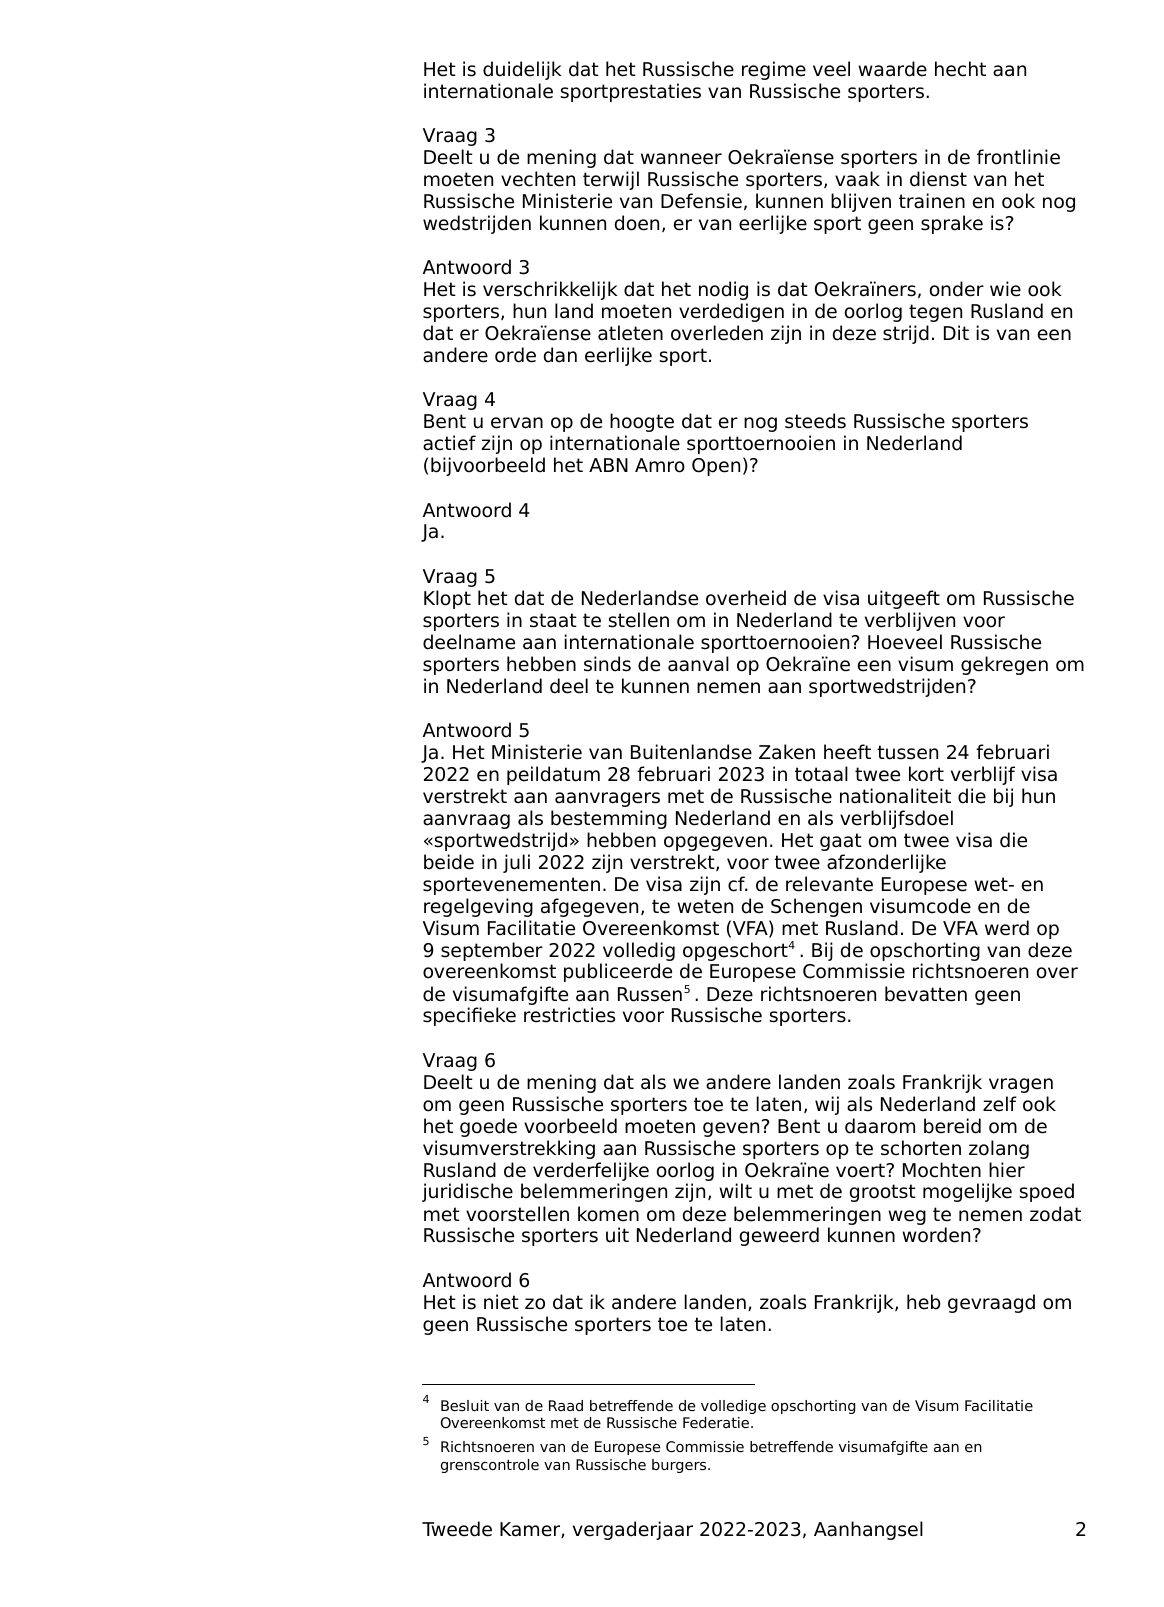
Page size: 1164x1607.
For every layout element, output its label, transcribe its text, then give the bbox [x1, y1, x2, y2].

text Het is verschrikkelijk dat het nodig is dat Oekraïners, onder wie ook sporters, hun land moeten verdedigen in de oorlog tegen Rusland en dat er Oekraïense atleten overleden zijn in deze strijd. Dit is van een andere orde dan eerlijke sport. [422, 279, 1087, 367]
text Deelt u de mening dat wanneer Oekraïense sporters in de frontlinie moeten vechten terwijl Russische sporters, vaak in dienst van het Russische Ministerie van Defensie, kunnen blijven trainen en ook nog wedstrijden kunnen doen, er van eerlijke sport geen sprake is? [422, 147, 1087, 235]
text Ja. [422, 521, 1087, 543]
text Vraag 4 [422, 389, 1087, 411]
text Antwoord 6 [422, 1269, 1087, 1292]
text Vraag 5 [422, 566, 1087, 588]
text Vraag 3 [422, 125, 1087, 147]
text Antwoord 4 [422, 499, 1087, 521]
text Antwoord 5 [422, 720, 1087, 742]
text Antwoord 3 [422, 257, 1087, 279]
text Richtsnoeren van de Europese Commissie betreffende visumafgifte aan en grenscontrole van Russische burgers. [422, 1435, 1087, 1474]
text Klopt het dat de Nederlandse overheid de visa uitgeeft om Russische sporters in staat te stellen om in Nederland te verblijven voor deelname aan internationale sporttoernooien? Hoeveel Russische sporters hebben sinds de aanval op Oekraïne een visum gekregen om in Nederland deel te kunnen nemen aan sportwedstrijden? [422, 588, 1087, 697]
text Bent u ervan op de hoogte dat er nog steeds Russische sporters actief zijn op internationale sporttoernooien in Nederland (bijvoorbeeld het ABN Amro Open)? [422, 411, 1087, 477]
text Deelt u de mening dat als we andere landen zoals Frankrijk vragen om geen Russische sporters toe te laten, wij als Nederland zelf ook het goede voorbeeld moeten geven? Bent u daarom bereid om de visumverstrekking aan Russische sporters op te schorten zolang Rusland de verderfelijke oorlog in Oekraïne voert? Mochten hier juridische belemmeringen zijn, wilt u met de grootst mogelijke spoed met voorstellen komen om deze belemmeringen weg te nemen zodat Russische sporters uit Nederland geweerd kunnen worden? [422, 1072, 1087, 1247]
text Ja. Het Ministerie van Buitenlandse Zaken heeft tussen 24 februari 2022 en peildatum 28 februari 2023 in totaal twee kort verblijf visa verstrekt aan aanvragers met de Russische nationaliteit die bij hun aanvraag als bestemming Nederland en als verblijfsdoel «sportwedstrijd» hebben opgegeven. Het gaat om twee visa die beide in juli 2022 zijn verstrekt, voor twee afzonderlijke sportevenementen. De visa zijn cf. de relevante Europese wet- en regelgeving afgegeven, te weten de Schengen visumcode en de Visum Facilitatie Overeenkomst (VFA) met Rusland. De VFA werd op 9 september 2022 volledig opgeschort. Bij de opschorting van deze overeenkomst publiceerde de Europese Commissie richtsnoeren over de visumafgifte aan Russen. Deze richtsnoeren bevatten geen specifieke restricties voor Russische sporters. [422, 742, 1087, 1027]
text Het is duidelijk dat het Russische regime veel waarde hecht aan internationale sportprestaties van Russische sporters. [422, 59, 1087, 103]
text Het is niet zo dat ik andere landen, zoals Frankrijk, heb gevraagd om geen Russische sporters toe te laten. [422, 1292, 1087, 1336]
text Vraag 6 [422, 1049, 1087, 1072]
text Besluit van de Raad betreffende de volledige opschorting van de Visum Facilitatie Overeenkomst met de Russische Federatie. [422, 1393, 1087, 1432]
